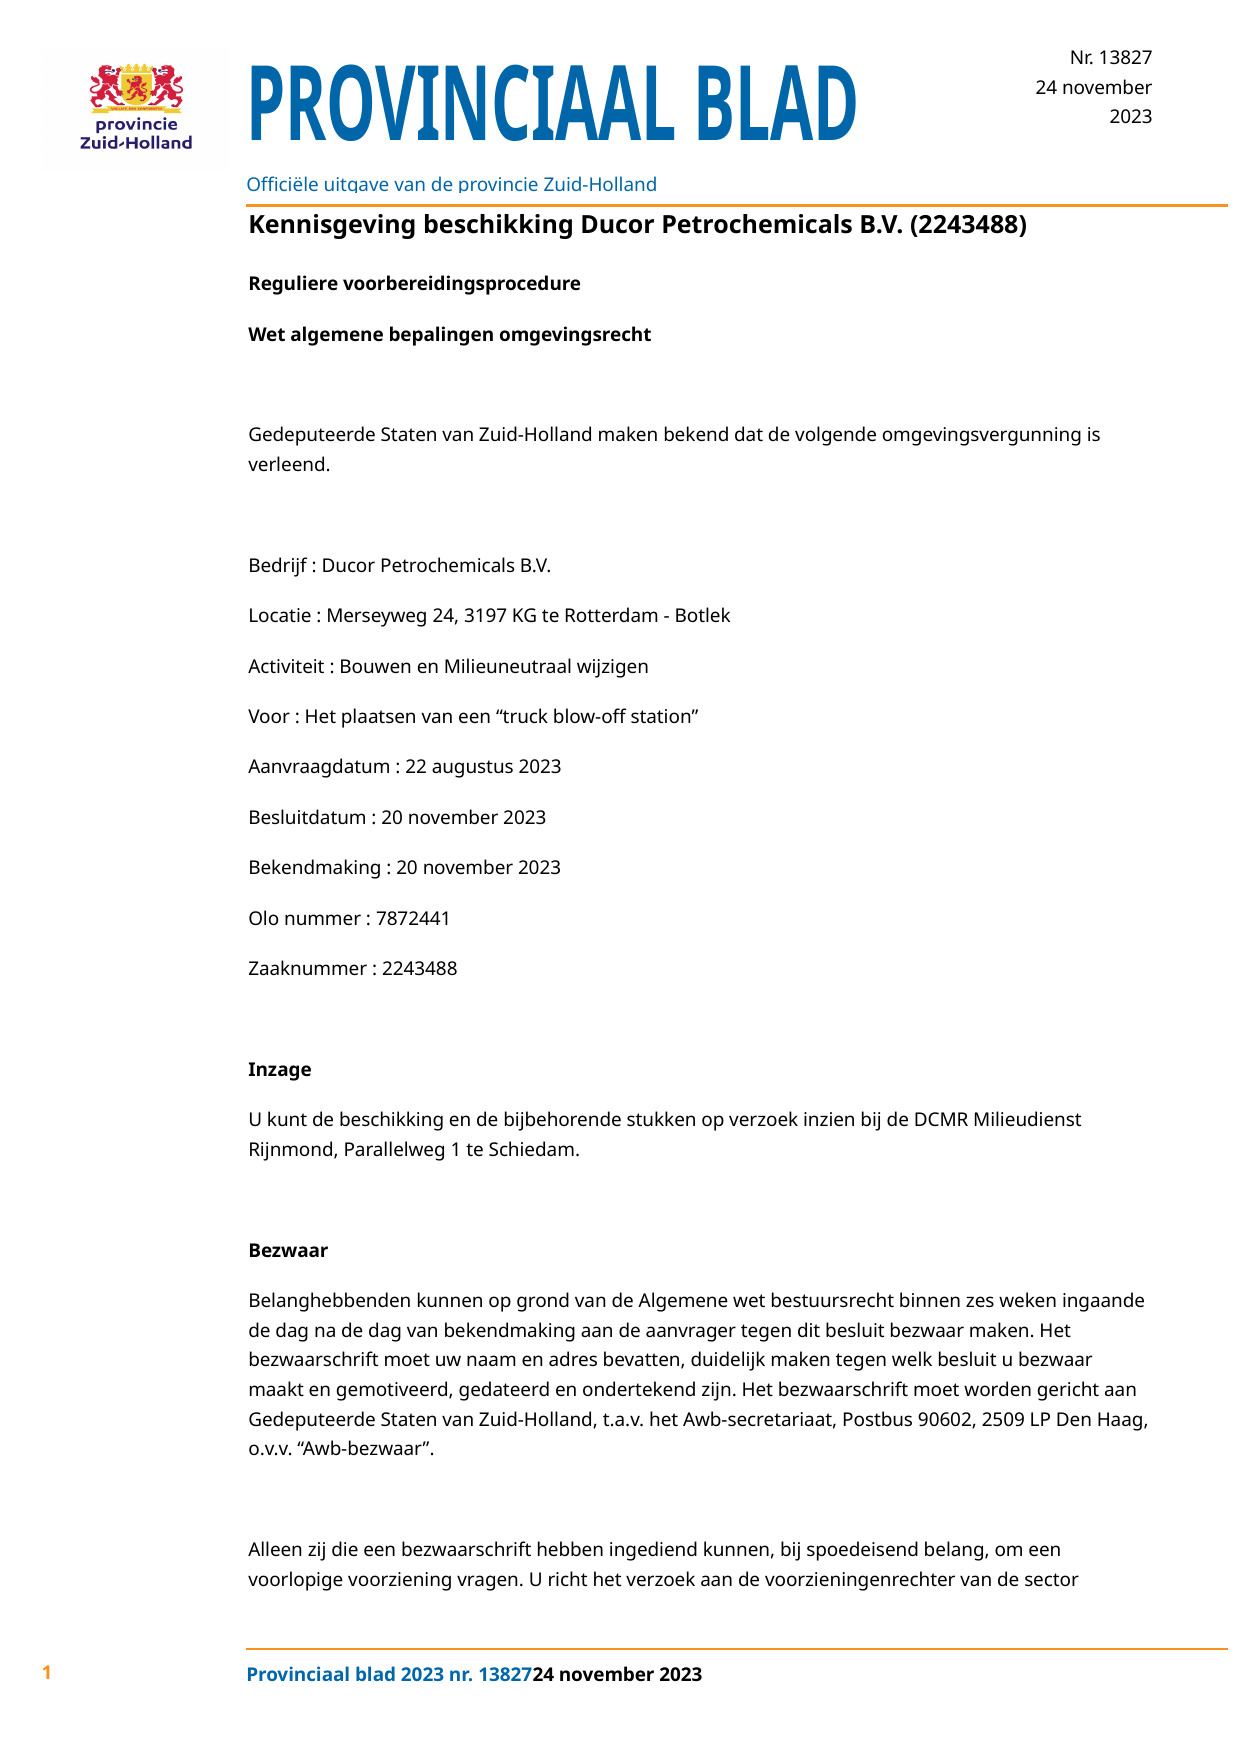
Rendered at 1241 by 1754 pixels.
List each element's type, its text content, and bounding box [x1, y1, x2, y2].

text Activiteit : Bouwen en Milieuneutraal wijzigen [248, 653, 1152, 678]
text Besluitdatum : 20 november 2023 [248, 804, 1152, 830]
text Belanghebbenden kunnen op grond van de Algemene wet bestuursrecht binnen zes weken ingaande de dag na de dag van bekendmaking aan de aanvrager tegen dit besluit bezwaar maken. Het bezwaarschrift moet uw naam en adres bevatten, duidelijk maken tegen welk besluit u bezwaar maakt en gemotiveerd, gedateerd en ondertekend zijn. Het bezwaarschrift moet worden gericht aan Gedeputeerde Staten van Zuid-Holland, t.a.v. het Awb-secretariaat, Postbus 90602, 2509 LP Den Haag, o.v.v. “Awb-bezwaar”. [248, 1287, 1152, 1461]
text Kennisgeving beschikking Ducor Petrochemicals B.V. (2243488) [248, 207, 1152, 241]
text Voor : Het plaatsen van een “truck blow-off station” [248, 703, 1152, 729]
text Bezwaar [248, 1237, 1152, 1263]
text Olo nummer : 7872441 [248, 905, 1152, 931]
text U kunt de beschikking en de bijbehorende stukken op verzoek inzien bij de DCMR Milieudienst Rijnmond, Parallelweg 1 te Schiedam. [248, 1107, 1152, 1162]
text Wet algemene bepalingen omgevingsrecht [248, 321, 1152, 346]
text Alleen zij die een bezwaarschrift hebben ingediend kunnen, bij spoedeisend belang, om een voorlopige voorziening vragen. U richt het verzoek aan de voorzieningenrechter van de sector [248, 1536, 1152, 1591]
text Bekendmaking : 20 november 2023 [248, 854, 1152, 880]
text Bedrijf : Ducor Petrochemicals B.V. [248, 552, 1152, 578]
text Reguliere voorbereidingsprocedure [248, 270, 1152, 296]
text Zaaknummer : 2243488 [248, 955, 1152, 981]
text Aanvraagdatum : 22 augustus 2023 [248, 754, 1152, 779]
text Locatie : Merseyweg 24, 3197 KG te Rotterdam - Botlek [248, 602, 1152, 628]
text Inzage [248, 1056, 1152, 1082]
picture [41, 47, 231, 172]
text Gedeputeerde Staten van Zuid-Holland maken bekend dat de volgende omgevingsvergunning is verleend. [248, 422, 1152, 477]
